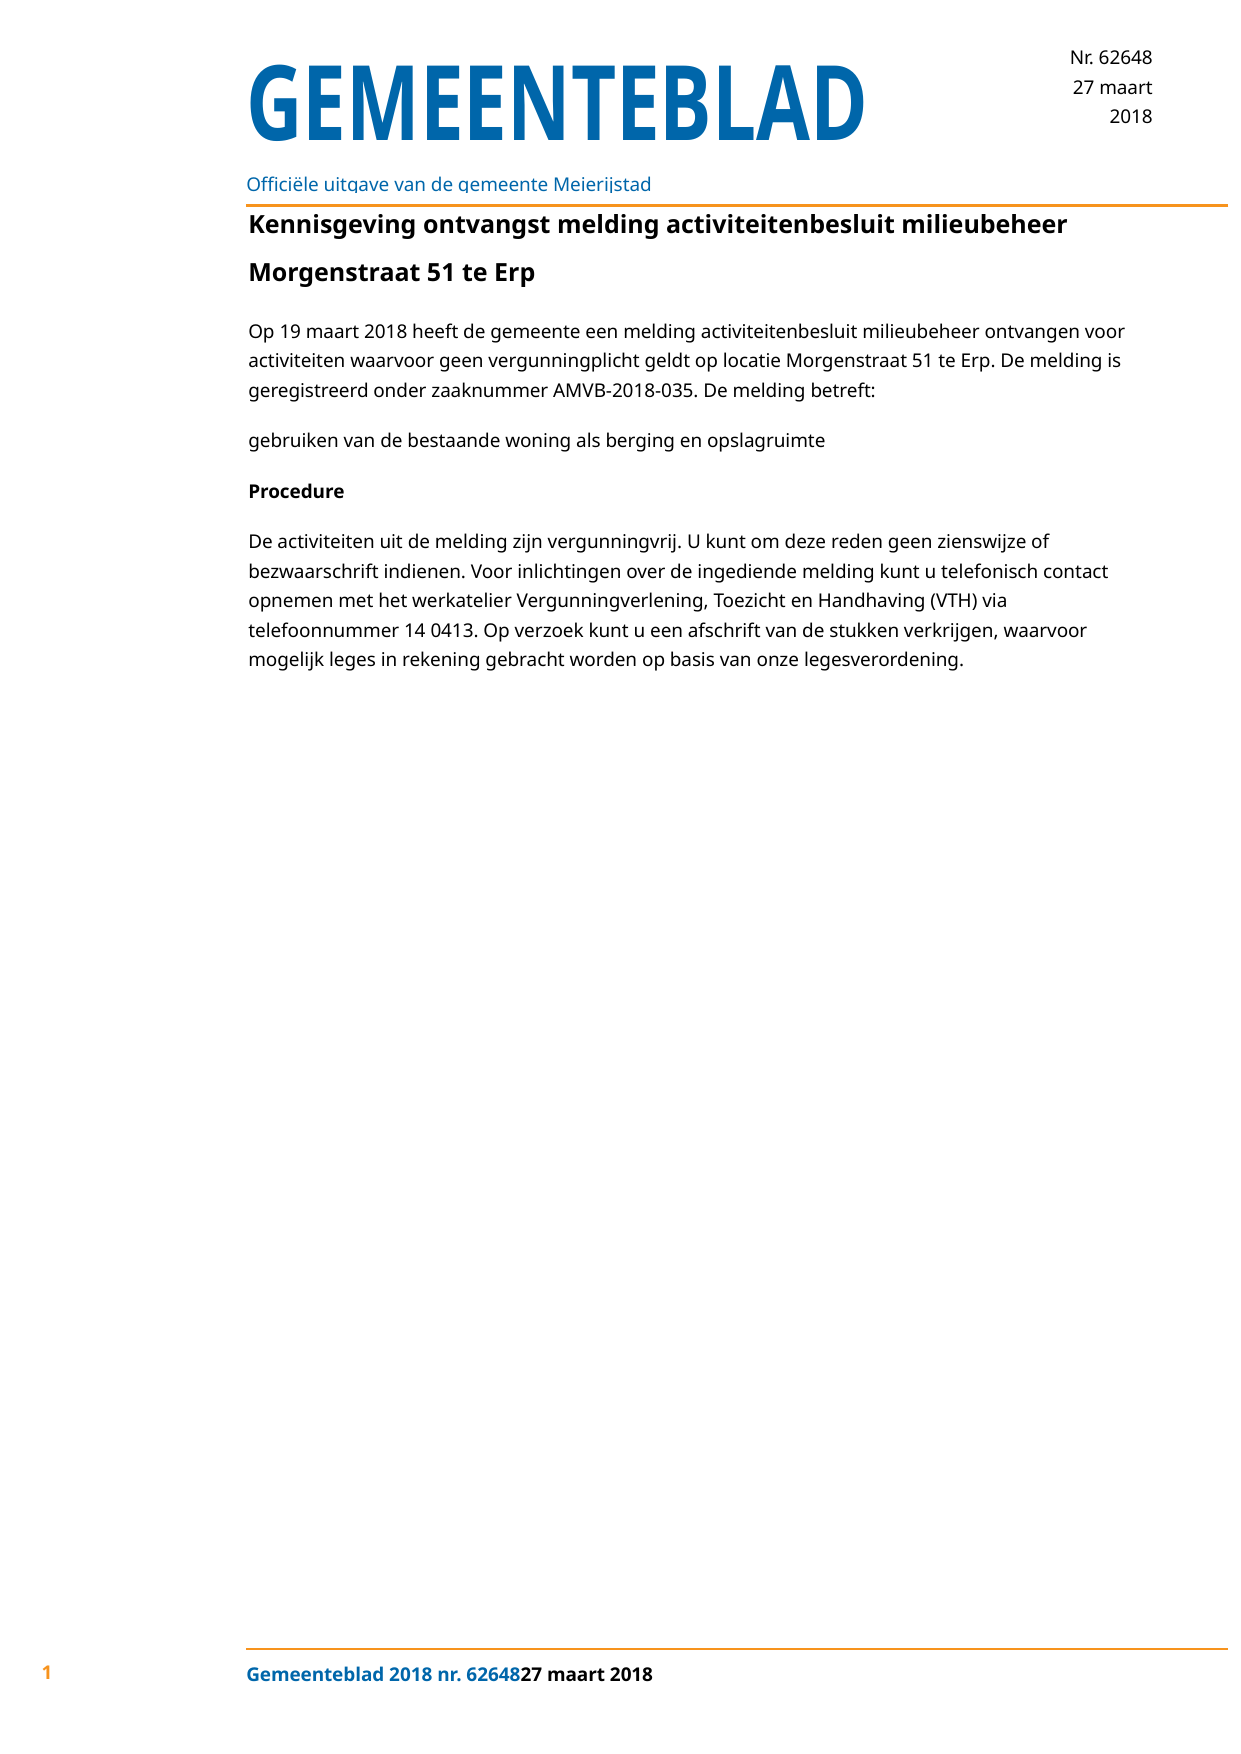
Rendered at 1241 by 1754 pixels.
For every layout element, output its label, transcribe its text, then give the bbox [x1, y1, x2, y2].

text Procedure [248, 478, 1152, 504]
text De activiteiten uit de melding zijn vergunningvrij. U kunt om deze reden geen zienswijze of bezwaarschrift indienen. Voor inlichtingen over de ingediende melding kunt u telefonisch contact opnemen met het werkatelier Vergunningverlening, Toezicht en Handhaving (VTH) via telefoonnummer 14 0413. Op verzoek kunt u een afschrift van de stukken verkrijgen, waarvoor mogelijk leges in rekening gebracht worden op basis van onze legesverordening. [248, 528, 1152, 672]
picture [41, 47, 231, 172]
text Op 19 maart 2018 heeft de gemeente een melding activiteitenbesluit milieubeheer ontvangen voor activiteiten waarvoor geen vergunningplicht geldt op locatie Morgenstraat 51 te Erp. De melding is geregistreerd onder zaaknummer AMVB-2018-035. De melding betreft: [248, 318, 1152, 403]
text gebruiken van de bestaande woning als berging en opslagruimte [248, 427, 1152, 453]
text Kennisgeving ontvangst melding activiteitenbesluit milieubeheer Morgenstraat 51 te Erp [248, 207, 1152, 288]
